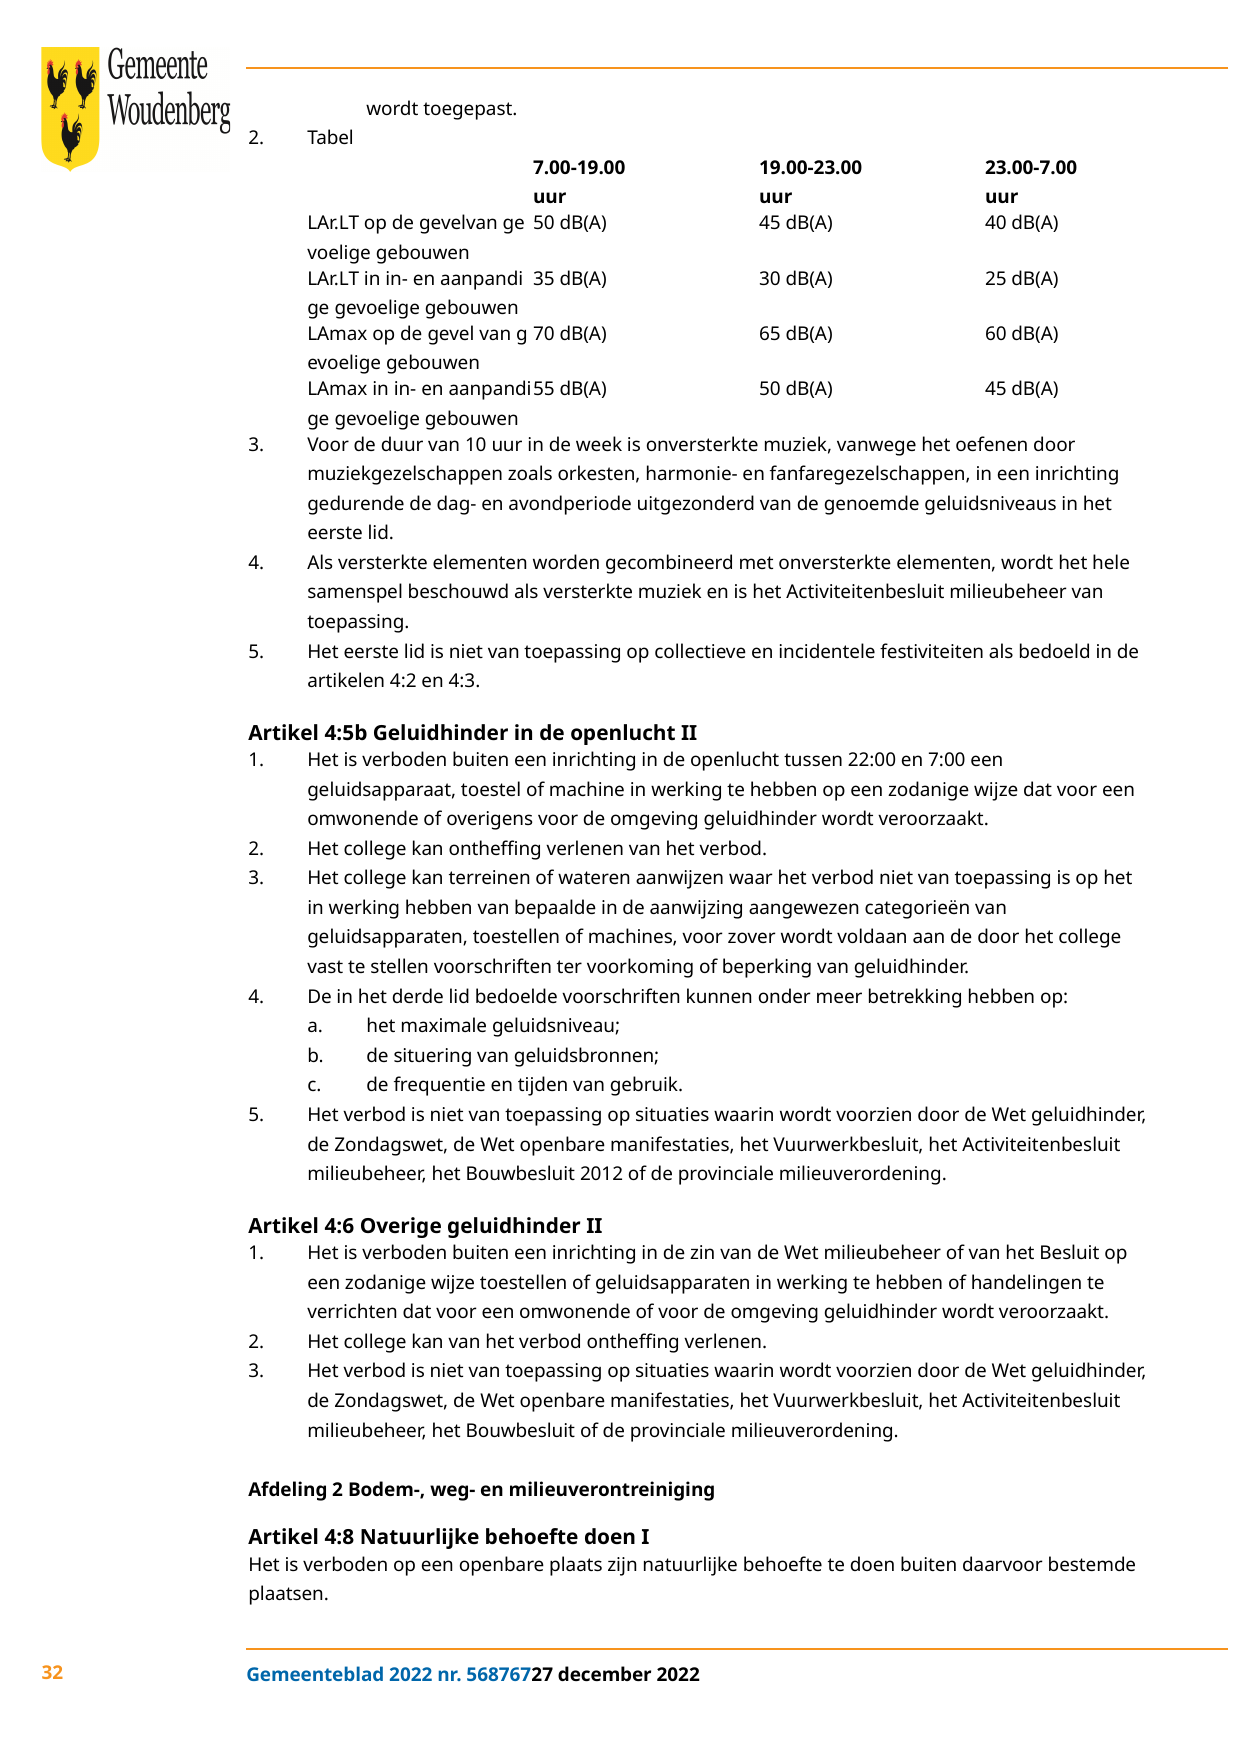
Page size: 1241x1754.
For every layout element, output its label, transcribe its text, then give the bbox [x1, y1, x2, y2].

text Artikel 4:5b Geluidhinder in de openlucht II [248, 718, 1152, 746]
table_cell 45 dB(A) [985, 375, 1211, 431]
list Het college kan terreinen of wateren aanwijzen waar het verbod niet van toepassing is op het in werking hebben van bepaalde in de aanwijzing aangewezen categorieën van geluidsapparaten, toestellen of machines, voor zover wordt voldaan aan de door het college vast te stellen voorschriften ter voorkoming of beperking van geluidhinder. [248, 864, 1152, 979]
list de frequentie en tijden van gebruik. [307, 1072, 1152, 1097]
list Het eerste lid is niet van toepassing op collectieve en incidentele festiviteiten als bedoeld in de artikelen 4:2 en 4:3. [248, 638, 1152, 693]
list Het verbod is niet van toepassing op situaties waarin wordt voorzien door de Wet geluidhinder, de Zondagswet, de Wet openbare manifestaties, het Vuurwerkbesluit, het Activiteitenbesluit milieubeheer, het Bouwbesluit of de provinciale milieuverordening. [248, 1358, 1152, 1442]
text Het is verboden op een openbare plaats zijn natuurlijke behoefte te doen buiten daarvoor bestemde plaatsen. [248, 1551, 1152, 1606]
table_cell 50 dB(A) [759, 375, 985, 431]
list Het college kan van het verbod ontheffing verlenen. [248, 1328, 1152, 1354]
table_header 19.00-23.00 uur [759, 154, 985, 209]
list Het is verboden buiten een inrichting in de zin van de Wet milieubeheer of van het Besluit op een zodanige wijze toestellen of geluidsapparaten in werking te hebben of handelingen te verrichten dat voor een omwonende of voor de omgeving geluidhinder wordt veroorzaakt. [248, 1239, 1152, 1324]
table_cell 25 dB(A) [985, 265, 1211, 320]
list wordt toegepast. [307, 95, 1152, 121]
table_cell 30 dB(A) [759, 265, 985, 320]
table_header 7.00-19.00 uur [533, 154, 759, 209]
list Tabel [248, 124, 1152, 150]
list Het is verboden buiten een inrichting in de openlucht tussen 22:00 en 7:00 een geluidsapparaat, toestel of machine in werking te hebben op een zodanige wijze dat voor een omwonende of overigens voor de omgeving geluidhinder wordt veroorzaakt. [248, 746, 1152, 831]
table_header 23.00-7.00 uur [985, 154, 1211, 209]
list de situering van geluidsbronnen; [307, 1042, 1152, 1068]
table_header [307, 154, 533, 209]
table_cell LAr.LT op de gevelvan gevoelige gebouwen [307, 209, 533, 265]
list De in het derde lid bedoelde voorschriften kunnen onder meer betrekking hebben op: [248, 983, 1152, 1009]
text Artikel 4:8 Natuurlijke behoefte doen I [248, 1522, 1152, 1551]
list Het verbod is niet van toepassing op situaties waarin wordt voorzien door de Wet geluidhinder, de Zondagswet, de Wet openbare manifestaties, het Vuurwerkbesluit, het Activiteitenbesluit milieubeheer, het Bouwbesluit 2012 of de provinciale milieuverordening. [248, 1101, 1152, 1186]
picture [41, 47, 231, 172]
list het maximale geluidsniveau; [307, 1012, 1152, 1038]
table_cell 55 dB(A) [533, 375, 759, 431]
table_cell 65 dB(A) [759, 320, 985, 375]
text Afdeling 2 Bodem-, weg- en milieuverontreiniging [248, 1476, 1152, 1502]
list Het college kan ontheffing verlenen van het verbod. [248, 835, 1152, 861]
table_cell 40 dB(A) [985, 209, 1211, 265]
table_cell 45 dB(A) [759, 209, 985, 265]
table_cell LAr.LT in in- en aanpandige gevoelige gebouwen [307, 265, 533, 320]
text Artikel 4:6 Overige geluidhinder II [248, 1211, 1152, 1239]
table_cell 35 dB(A) [533, 265, 759, 320]
table_cell 50 dB(A) [533, 209, 759, 265]
list Voor de duur van 10 uur in de week is onversterkte muziek, vanwege het oefenen door muziekgezelschappen zoals orkesten, harmonie- en fanfaregezelschappen, in een inrichting gedurende de dag- en avondperiode uitgezonderd van de genoemde geluidsniveaus in het eerste lid. [248, 431, 1152, 545]
table_cell 70 dB(A) [533, 320, 759, 375]
table_cell LAmax op de gevel van gevoelige gebouwen [307, 320, 533, 375]
table_cell 60 dB(A) [985, 320, 1211, 375]
table_cell LAmax in in- en aanpandige gevoelige gebouwen [307, 375, 533, 431]
list Als versterkte elementen worden gecombineerd met onversterkte elementen, wordt het hele samenspel beschouwd als versterkte muziek en is het Activiteitenbesluit milieubeheer van toepassing. [248, 549, 1152, 634]
